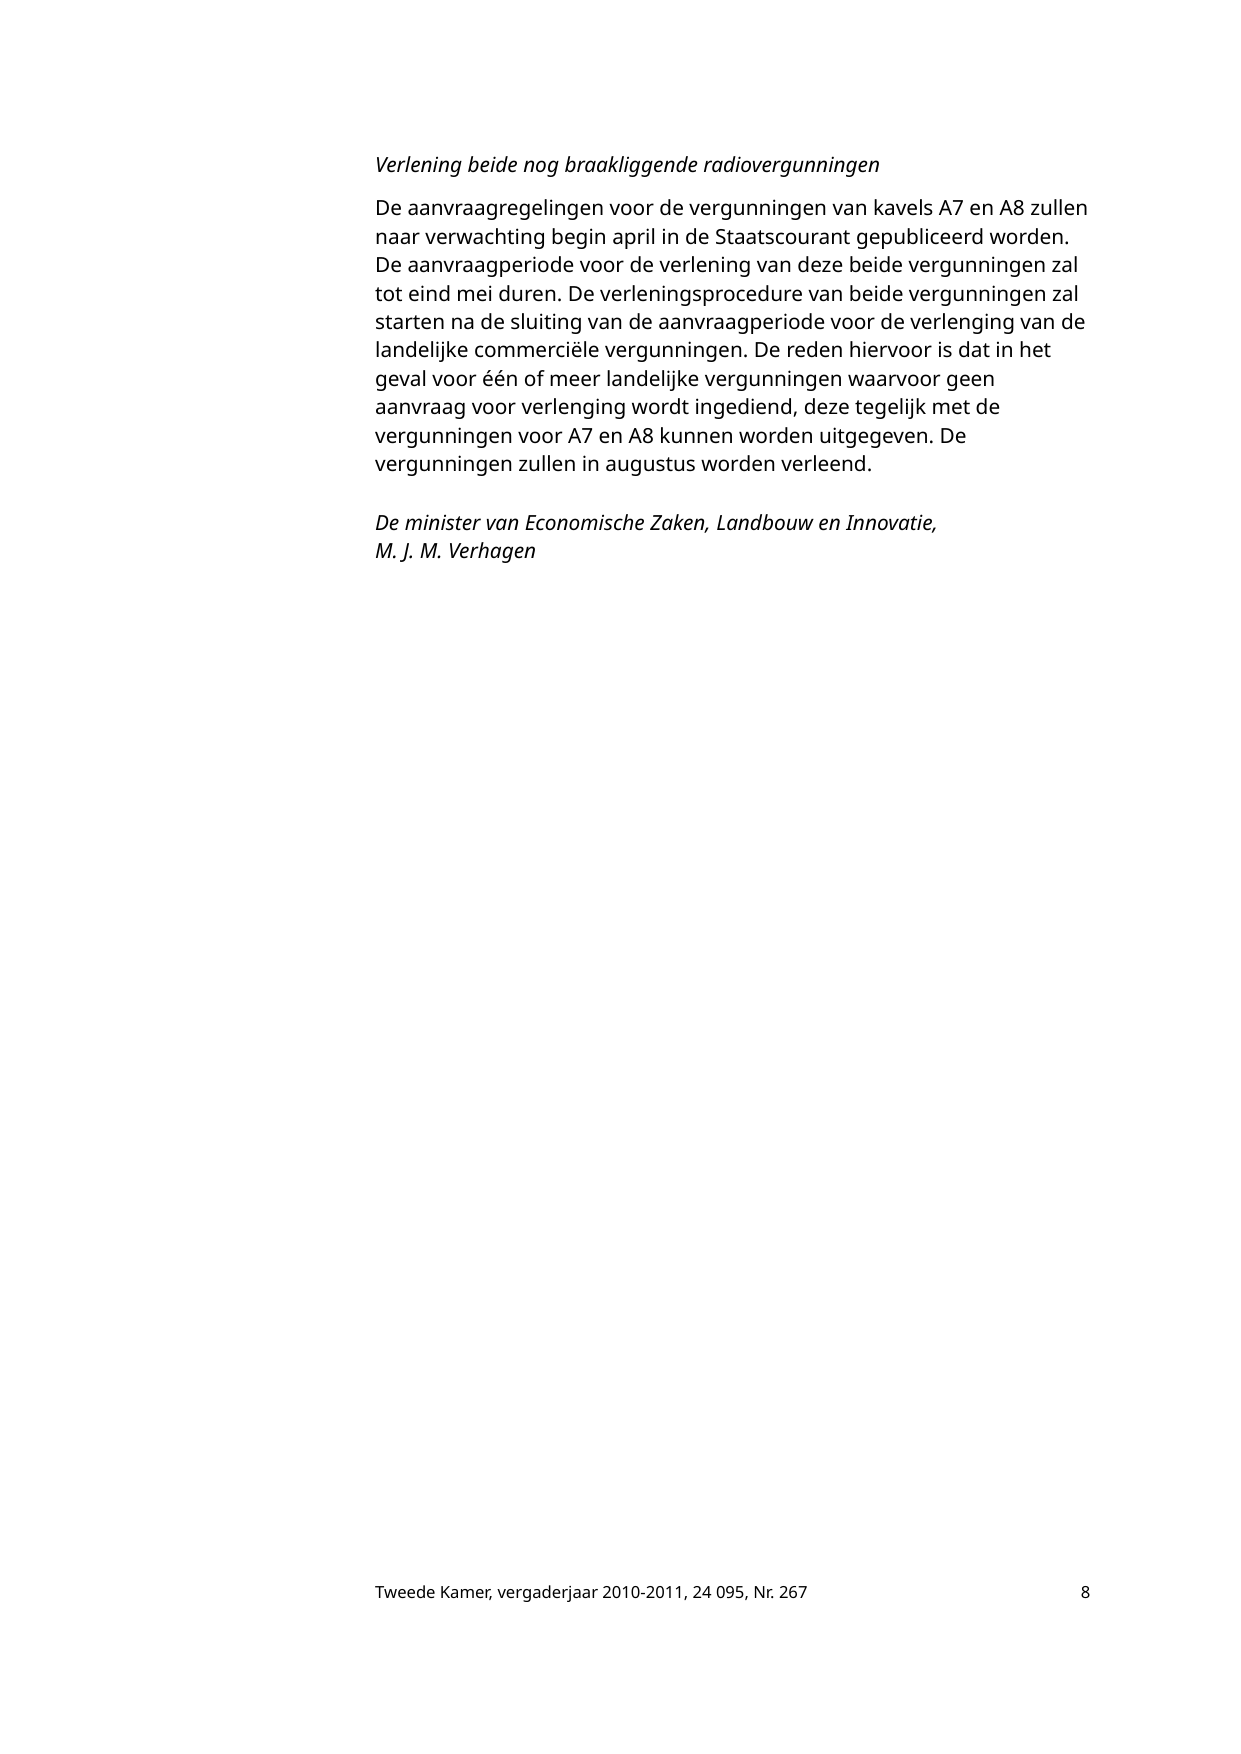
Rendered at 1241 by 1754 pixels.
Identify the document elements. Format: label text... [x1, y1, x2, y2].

text M. J. M. Verhagen [375, 536, 1090, 565]
text Verlening beide nog braakliggende radiovergunningen [375, 150, 1090, 178]
text De minister van Economische Zaken, Landbouw en Innovatie, [375, 508, 1090, 536]
text De aanvraagregelingen voor de vergunningen van kavels A7 en A8 zullen naar verwachting begin april in de Staatscourant gepubliceerd worden. De aanvraagperiode voor de verlening van deze beide vergunningen zal tot eind mei duren. De verleningsprocedure van beide vergunningen zal starten na de sluiting van de aanvraagperiode voor de verlenging van de landelijke commerciële vergunningen. De reden hiervoor is dat in het geval voor één of meer landelijke vergunningen waarvoor geen aanvraag voor verlenging wordt ingediend, deze tegelijk met de vergunningen voor A7 en A8 kunnen worden uitgegeven. De vergunningen zullen in augustus worden verleend. [375, 193, 1090, 478]
